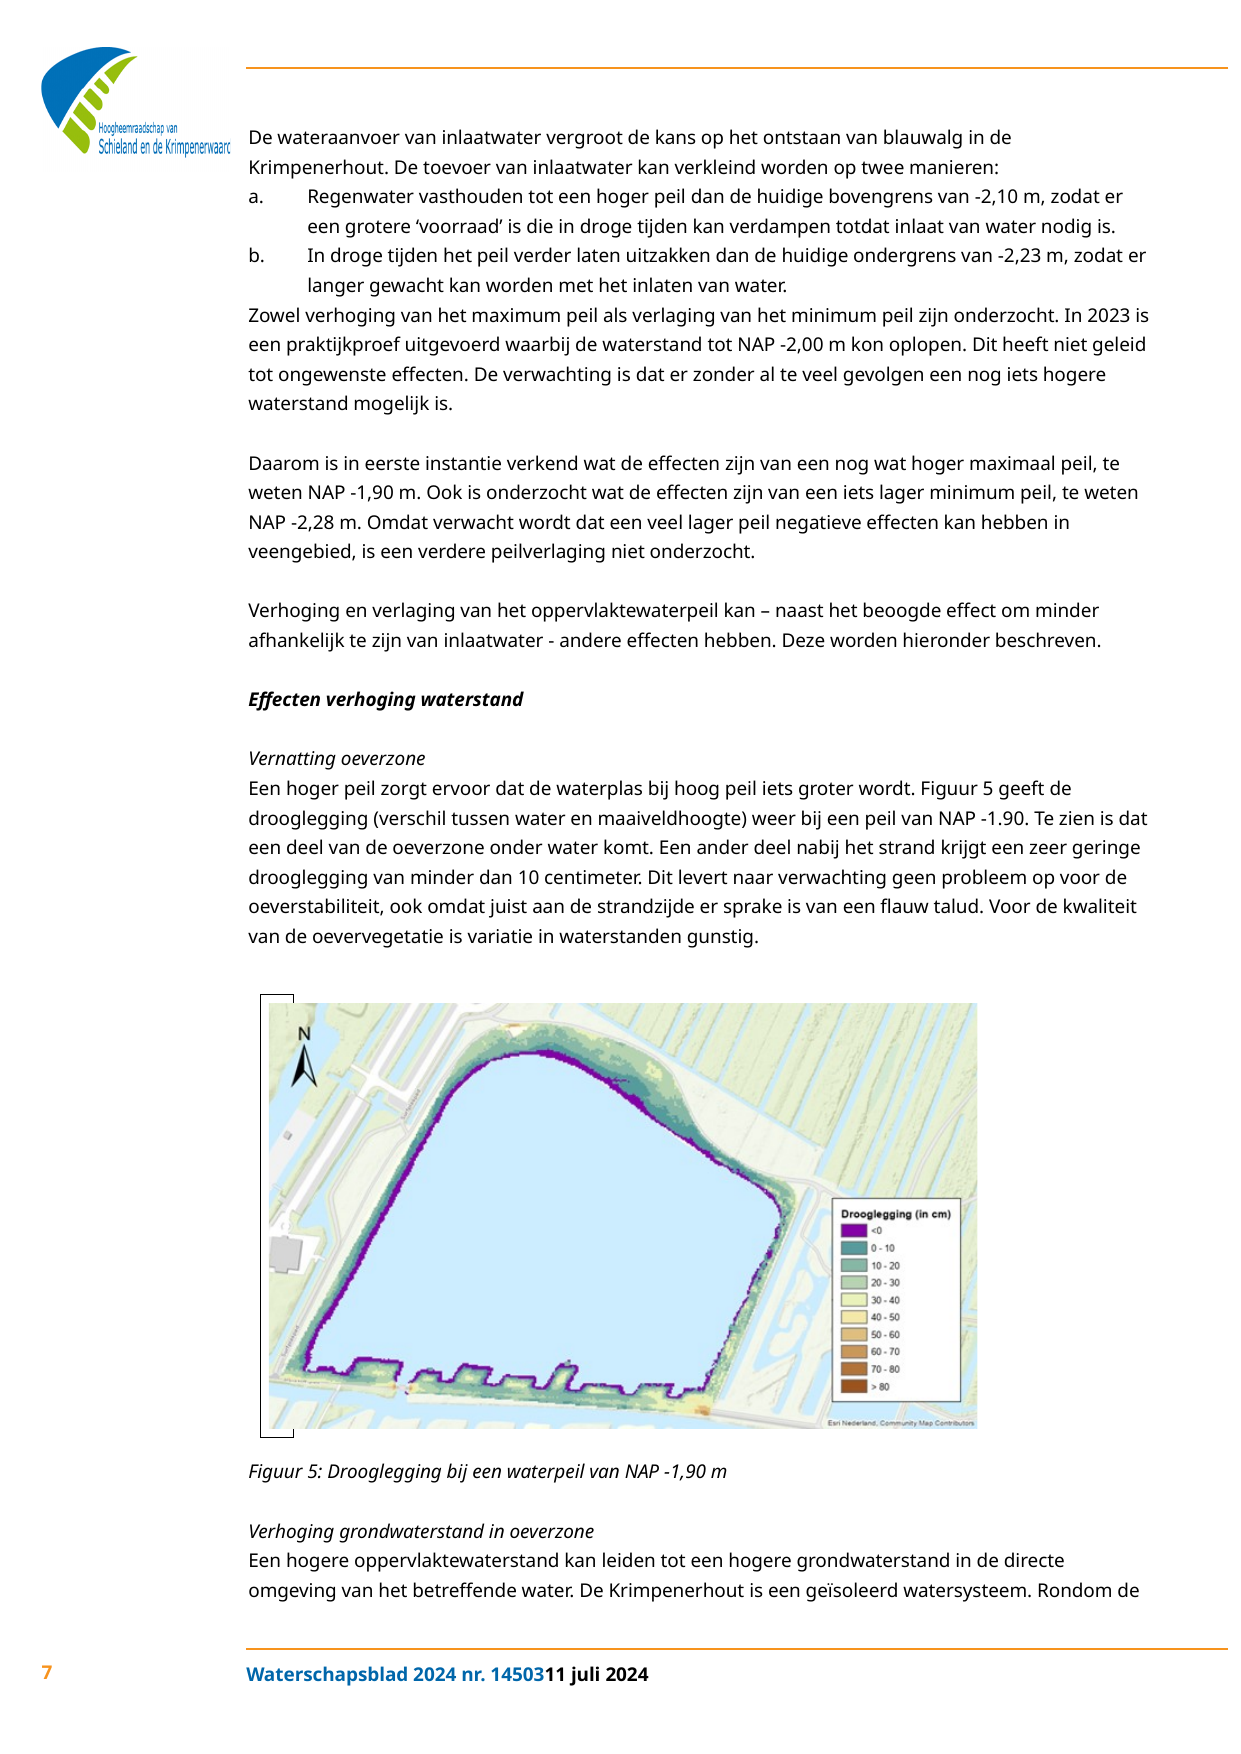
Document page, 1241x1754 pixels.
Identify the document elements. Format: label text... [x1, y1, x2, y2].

text Effecten verhoging waterstand [248, 686, 1152, 712]
list In droge tijden het peil verder laten uitzakken dan de huidige ondergrens van -2,23 m, zodat er langer gewacht kan worden met het inlaten van water. [248, 243, 1152, 298]
picture [41, 47, 231, 172]
text Verhoging en verlaging van het oppervlaktewaterpeil kan – naast het beoogde effect om minder afhankelijk te zijn van inlaatwater - andere effecten hebben. Deze worden hieronder beschreven. [248, 598, 1152, 653]
text Figuur 5: Drooglegging bij een waterpeil van NAP -1,90 m [248, 1459, 1152, 1484]
text Een hoger peil zorgt ervoor dat de waterplas bij hoog peil iets groter wordt. Figuur 5 geeft de drooglegging (verschil tussen water en maaiveldhoogte) weer bij een peil van NAP -1.90. Te zien is dat een deel van de oeverzone onder water komt. Een ander deel nabij het strand krijgt een zeer geringe drooglegging van minder dan 10 centimeter. Dit levert naar verwachting geen probleem op voor de oeverstabiliteit, ook omdat juist aan de strandzijde er sprake is van een flauw talud. Voor de kwaliteit van de oevervegetatie is variatie in waterstanden gunstig. [248, 775, 1152, 949]
text Verhoging grondwaterstand in oeverzone [248, 1518, 1152, 1543]
text De wateraanvoer van inlaatwater vergroot de kans op het ontstaan van blauwalg in de Krimpenerhout. De toevoer van inlaatwater kan verkleind worden op twee manieren: [248, 124, 1152, 180]
text Zowel verhoging van het maximum peil als verlaging van het minimum peil zijn onderzocht. In 2023 is een praktijkproef uitgevoerd waarbij de waterstand tot NAP -2,00 m kon oplopen. Dit heeft niet geleid tot ongewenste effecten. De verwachting is dat er zonder al te veel gevolgen een nog iets hogere waterstand mogelijk is. [248, 302, 1152, 416]
picture [268, 1003, 978, 1429]
text Een hogere oppervlaktewaterstand kan leiden tot een hogere grondwaterstand in de directe omgeving van het betreffende water. De Krimpenerhout is een geïsoleerd watersysteem. Rondom de [248, 1547, 1152, 1603]
text Vernatting oeverzone [248, 746, 1152, 771]
list Regenwater vasthouden tot een hoger peil dan de huidige bovengrens van -2,10 m, zodat er een grotere ‘voorraad’ is die in droge tijden kan verdampen totdat inlaat van water nodig is. [248, 183, 1152, 239]
text Daarom is in eerste instantie verkend wat de effecten zijn van een nog wat hoger maximaal peil, te weten NAP -1,90 m. Ook is onderzocht wat de effecten zijn van een iets lager minimum peil, te weten NAP -2,28 m. Omdat verwacht wordt dat een veel lager peil negatieve effecten kan hebben in veengebied, is een verdere peilverlaging niet onderzocht. [248, 450, 1152, 564]
